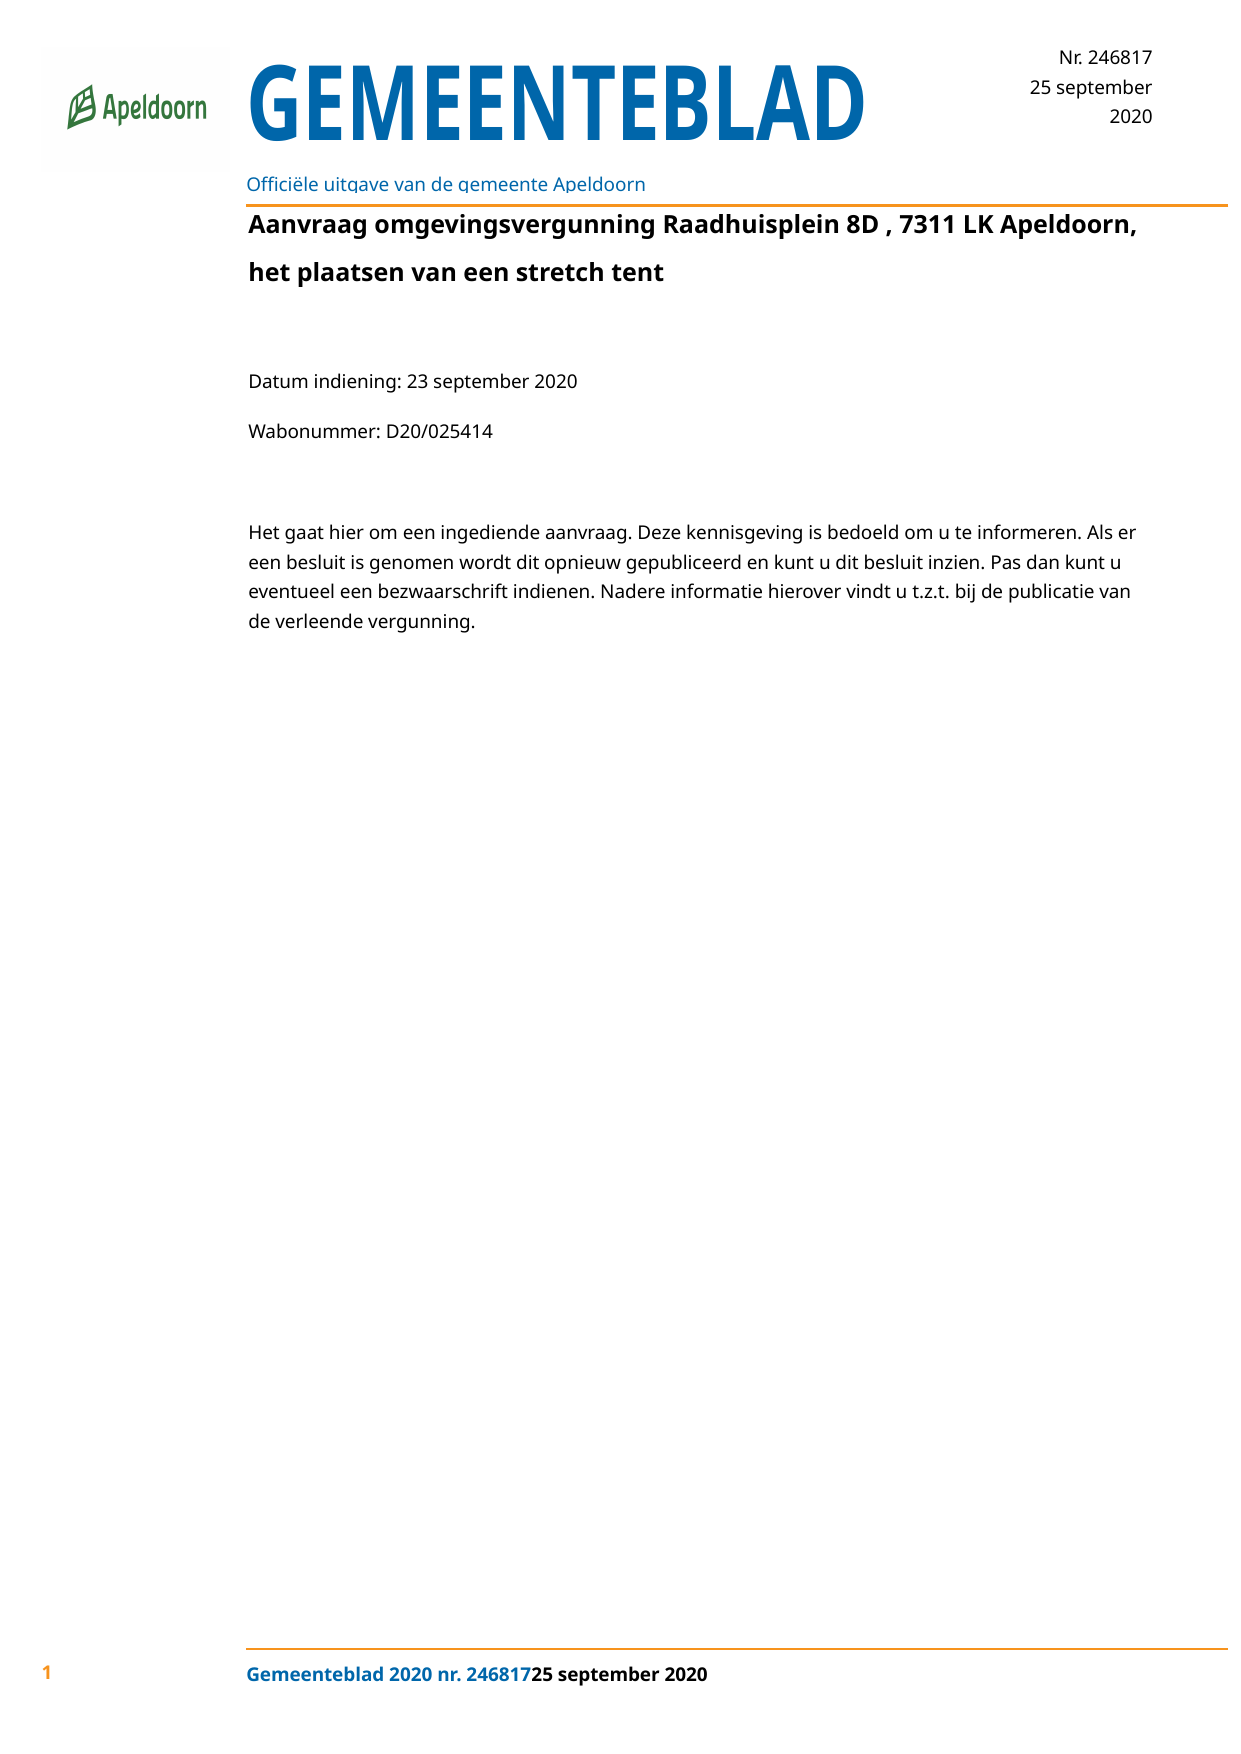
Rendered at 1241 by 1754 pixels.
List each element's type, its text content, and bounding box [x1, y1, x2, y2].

picture [41, 47, 231, 172]
text Aanvraag omgevingsvergunning Raadhuisplein 8D , 7311 LK Apeldoorn, het plaatsen van een stretch tent [248, 207, 1152, 288]
text Het gaat hier om een ingediende aanvraag. Deze kennisgeving is bedoeld om u te informeren. Als er een besluit is genomen wordt dit opnieuw gepubliceerd en kunt u dit besluit inzien. Pas dan kunt u eventueel een bezwaarschrift indienen. Nadere informatie hierover vindt u t.z.t. bij de publicatie van de verleende vergunning. [248, 519, 1152, 634]
text Wabonummer: D20/025414 [248, 419, 1152, 444]
text Datum indiening: 23 september 2020 [248, 368, 1152, 394]
